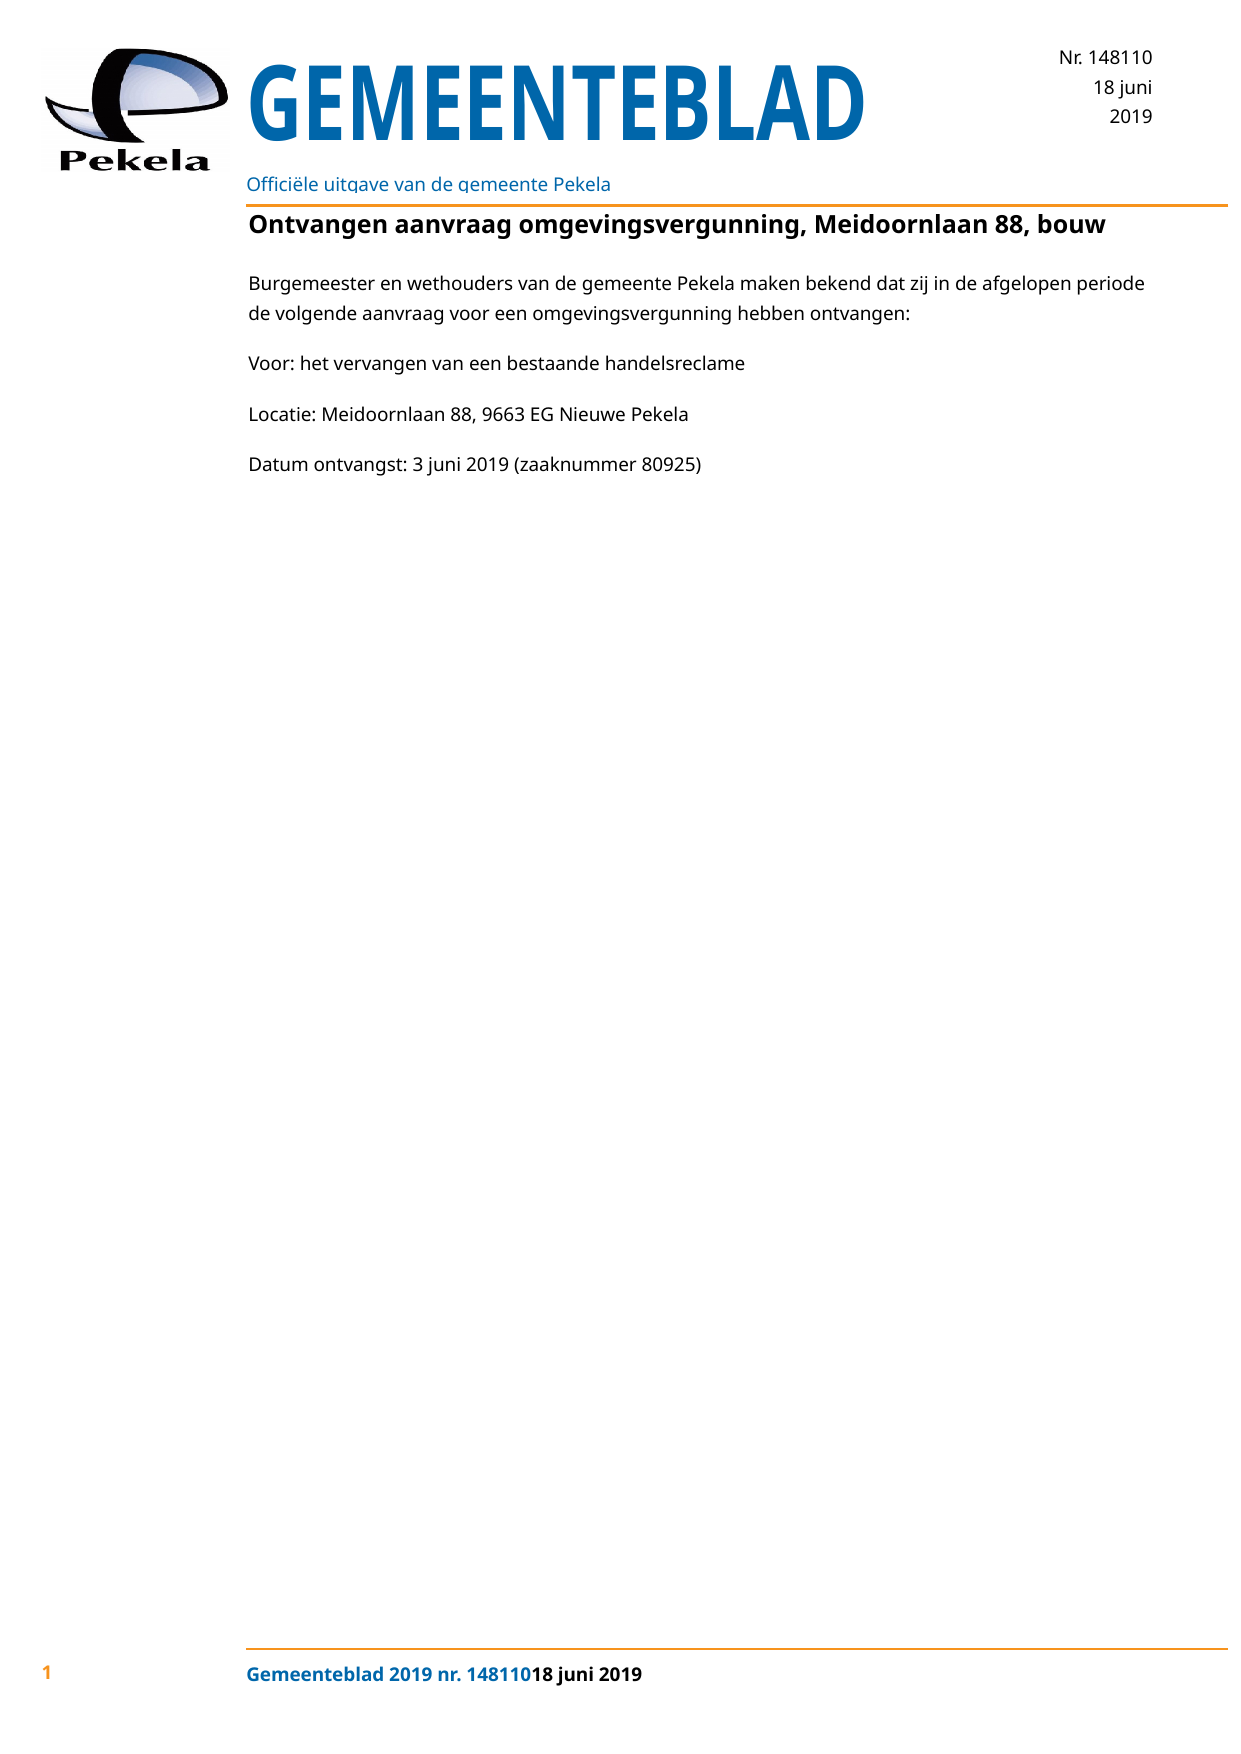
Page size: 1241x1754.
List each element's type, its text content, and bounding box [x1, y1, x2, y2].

picture [41, 47, 231, 172]
text Voor: het vervangen van een bestaande handelsreclame [248, 350, 1152, 376]
text Burgemeester en wethouders van de gemeente Pekela maken bekend dat zij in de afgelopen periode de volgende aanvraag voor een omgevingsvergunning hebben ontvangen: [248, 270, 1152, 326]
text Locatie: Meidoornlaan 88, 9663 EG Nieuwe Pekela [248, 401, 1152, 426]
text Datum ontvangst: 3 juni 2019 (zaaknummer 80925) [248, 451, 1152, 477]
text Ontvangen aanvraag omgevingsvergunning, Meidoornlaan 88, bouw [248, 207, 1152, 241]
